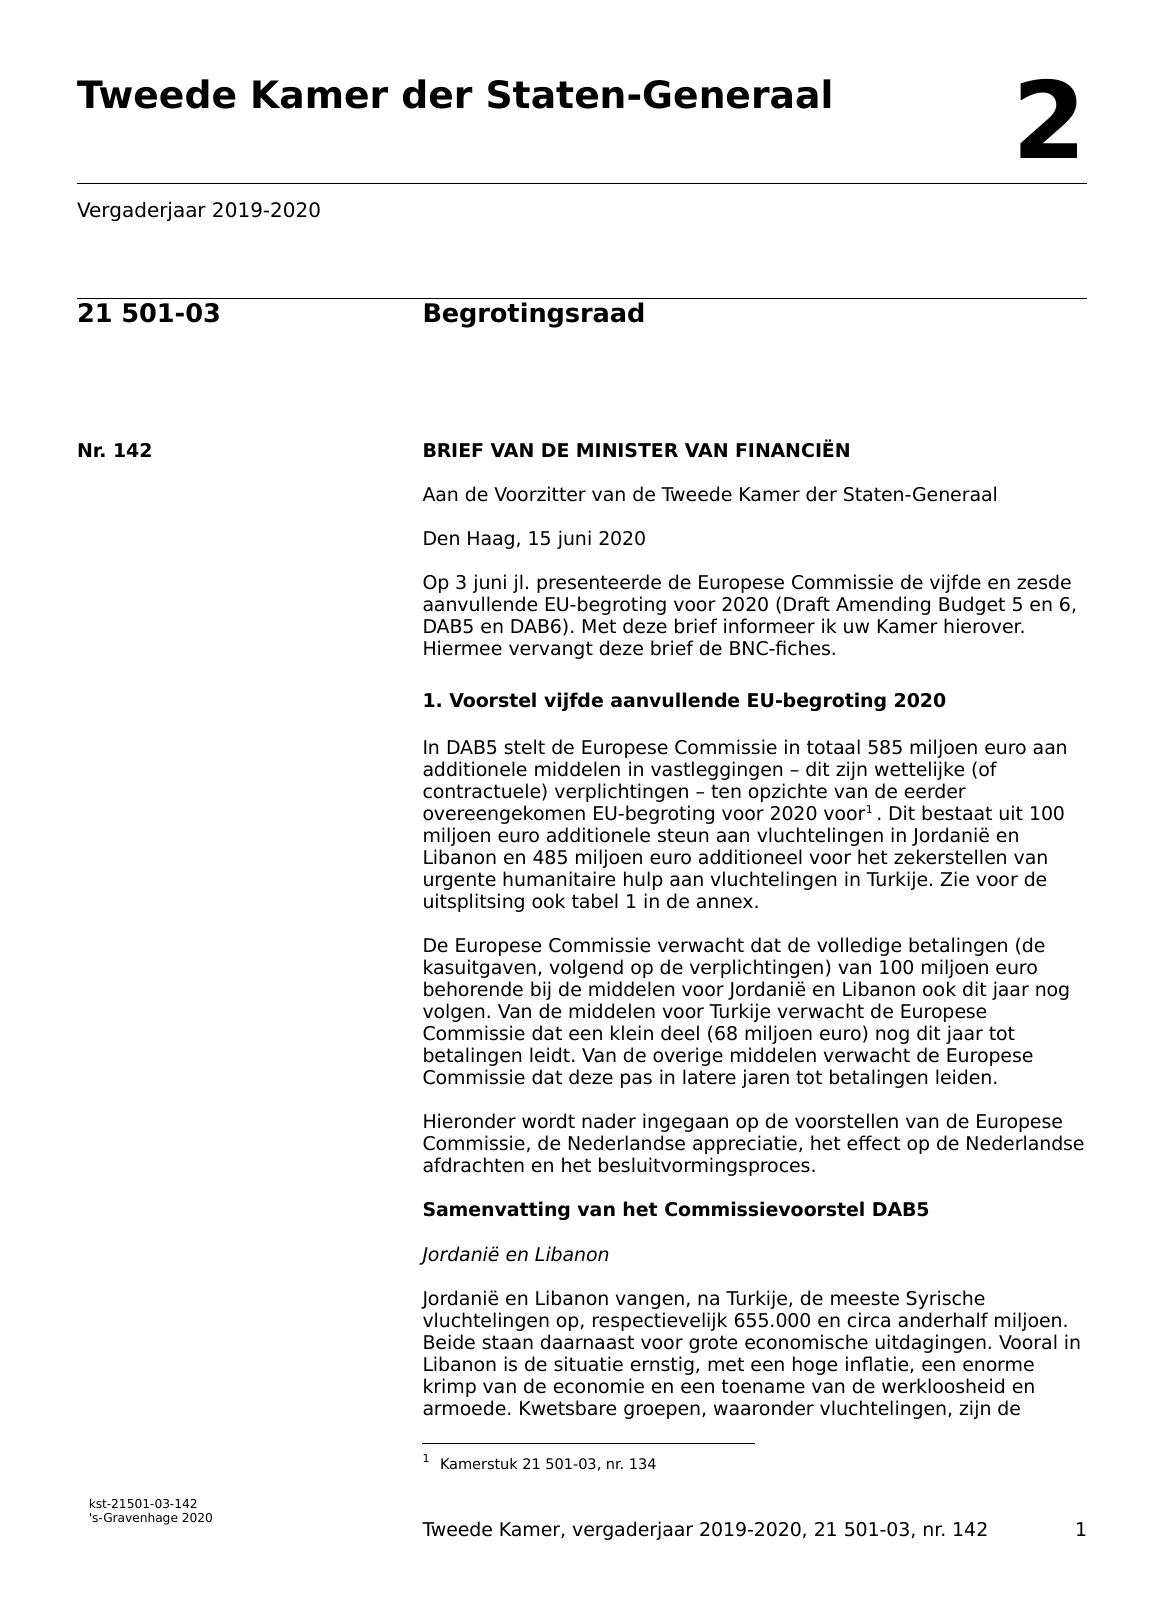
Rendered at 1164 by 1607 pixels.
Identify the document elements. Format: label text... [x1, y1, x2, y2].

text De Europese Commissie verwacht dat de volledige betalingen (de kasuitgaven, volgend op de verplichtingen) van 100 miljoen euro behorende bij de middelen voor Jordanië en Libanon ook dit jaar nog volgen. Van de middelen voor Turkije verwacht de Europese Commissie dat een klein deel (68 miljoen euro) nog dit jaar tot betalingen leidt. Van de overige middelen verwacht de Europese Commissie dat deze pas in latere jaren tot betalingen leiden. [422, 935, 1087, 1089]
table_cell Vergaderjaar 2019-2020 [77, 184, 1087, 298]
table_header Tweede Kamer der Staten-Generaal [77, 59, 886, 183]
subtitle 1. Voorstel vijfde aanvullende EU-begroting 2020 [422, 690, 1087, 712]
subtitle Jordanië en Libanon [422, 1243, 1087, 1265]
subtitle Nr. 142 BRIEF VAN DE MINISTER VAN FINANCIËN [77, 440, 1087, 462]
text Aan de Voorzitter van de Tweede Kamer der Staten-Generaal [422, 484, 1087, 506]
text Op 3 juni jl. presenteerde de Europese Commissie de vijfde en zesde aanvullende EU-begroting voor 2020 (Draft Amending Budget 5 en 6, DAB5 en DAB6). Met deze brief informeer ik uw Kamer hierover. Hiermee vervangt deze brief de BNC-fiches. [422, 572, 1087, 660]
text Hieronder wordt nader ingegaan op de voorstellen van de Europese Commissie, de Nederlandse appreciatie, het effect op de Nederlandse afdrachten en het besluitvormingsproces. [422, 1111, 1087, 1177]
text In DAB5 stelt de Europese Commissie in totaal 585 miljoen euro aan additionele middelen in vastleggingen – dit zijn wettelijke (of contractuele) verplichtingen – ten opzichte van de eerder overeengekomen EU-begroting voor 2020 voor. Dit bestaat uit 100 miljoen euro additionele steun aan vluchtelingen in Jordanië en Libanon en 485 miljoen euro additioneel voor het zekerstellen van urgente humanitaire hulp aan vluchtelingen in Turkije. Zie voor de uitsplitsing ook tabel 1 in de annex. [422, 737, 1087, 913]
text Den Haag, 15 juni 2020 [422, 528, 1087, 550]
text 's-Gravenhage 2020 [88, 1511, 323, 1525]
text Jordanië en Libanon vangen, na Turkije, de meeste Syrische vluchtelingen op, respectievelijk 655.000 en circa anderhalf miljoen. Beide staan daarnaast voor grote economische uitdagingen. Vooral in Libanon is de situatie ernstig, met een hoge inflatie, een enorme krimp van de economie en een toename van de werkloosheid en armoede. Kwetsbare groepen, waaronder vluchtelingen, zijn de [422, 1288, 1087, 1419]
table_header 2 [886, 59, 1087, 183]
text kst-21501-03-142 [88, 1497, 323, 1511]
subtitle Samenvatting van het Commissievoorstel DAB5 [422, 1199, 1087, 1221]
text Kamerstuk 21 501-03, nr. 134 [422, 1452, 1087, 1474]
subtitle 21 501-03 Begrotingsraad [77, 299, 1087, 329]
